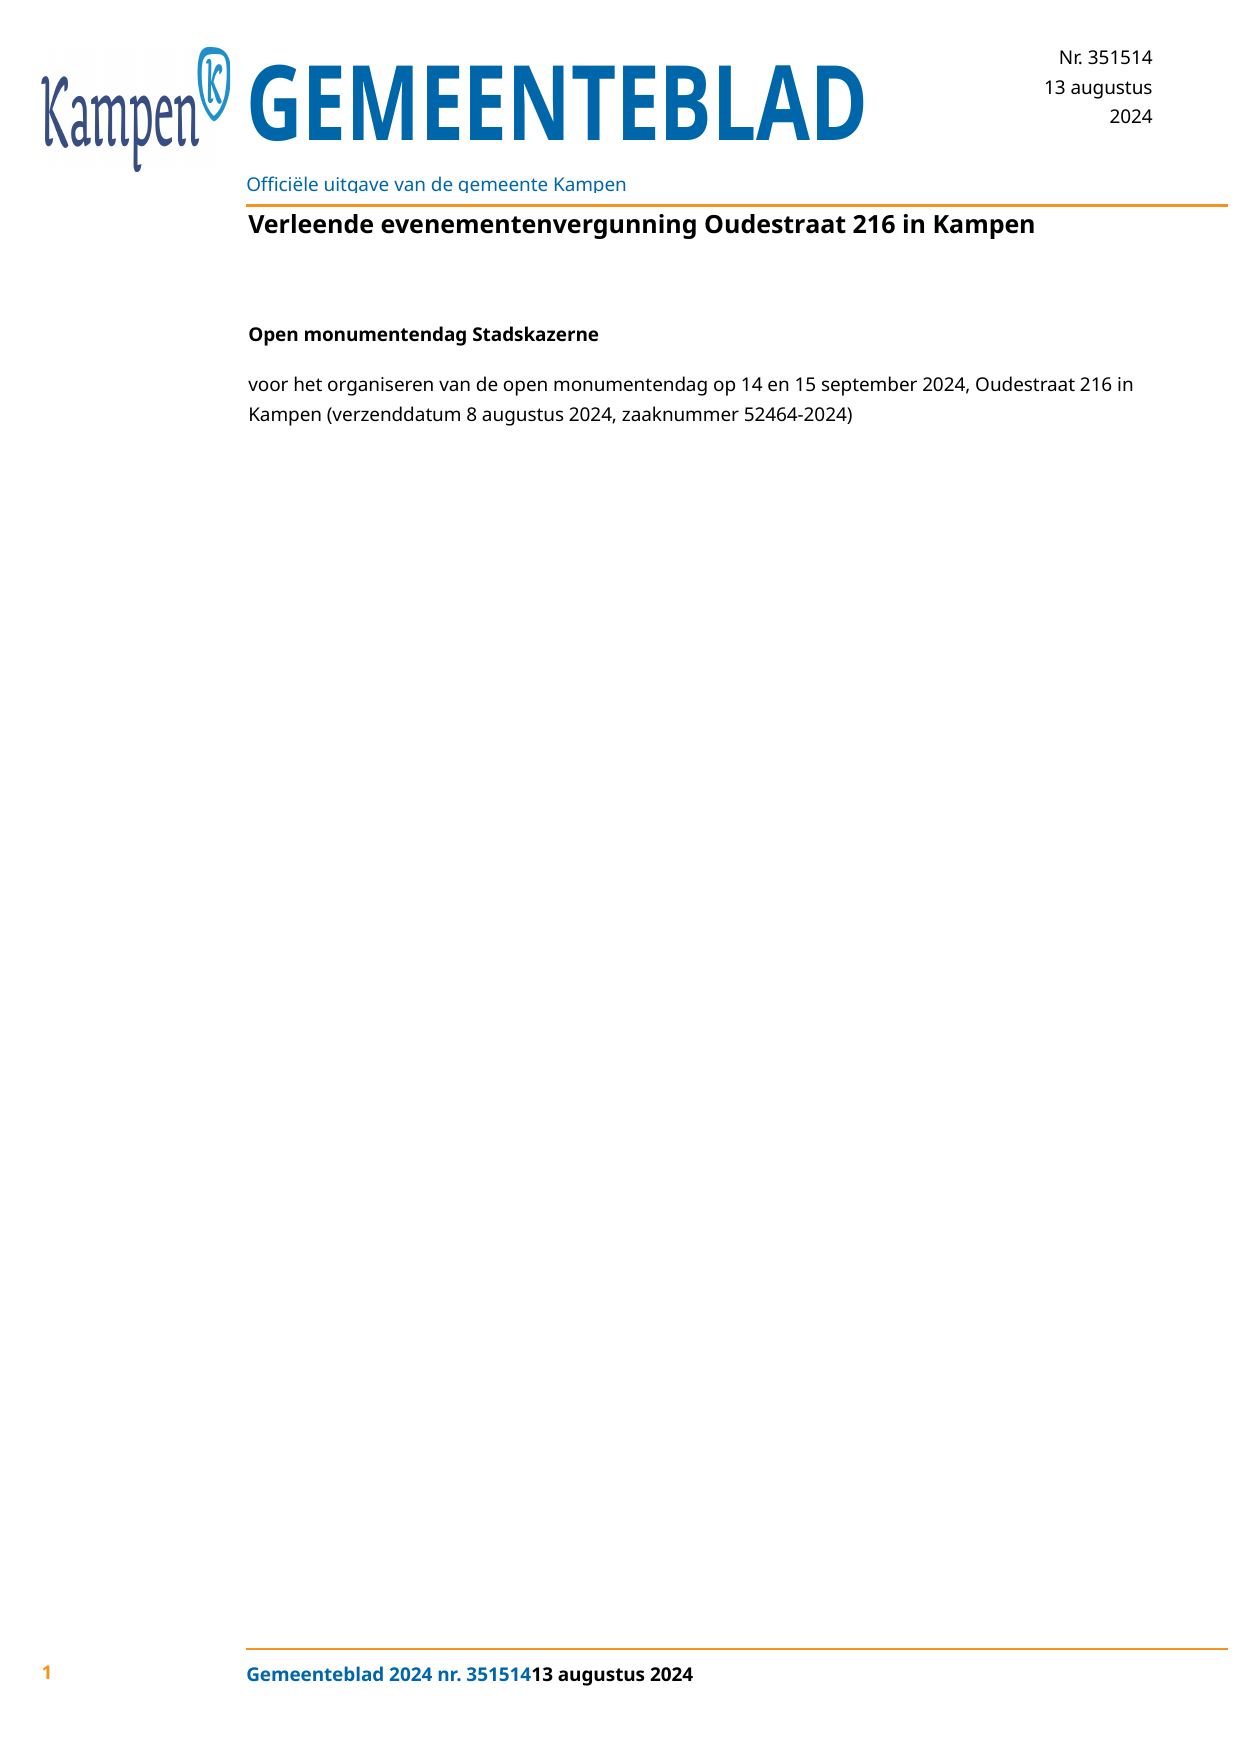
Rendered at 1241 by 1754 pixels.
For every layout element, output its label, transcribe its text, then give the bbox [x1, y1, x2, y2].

text Open monumentendag Stadskazerne [248, 321, 1152, 346]
picture [41, 47, 231, 172]
text Verleende evenementenvergunning Oudestraat 216 in Kampen [248, 207, 1152, 241]
text voor het organiseren van de open monumentendag op 14 en 15 september 2024, Oudestraat 216 in Kampen (verzenddatum 8 augustus 2024, zaaknummer 52464-2024) [248, 371, 1152, 426]
